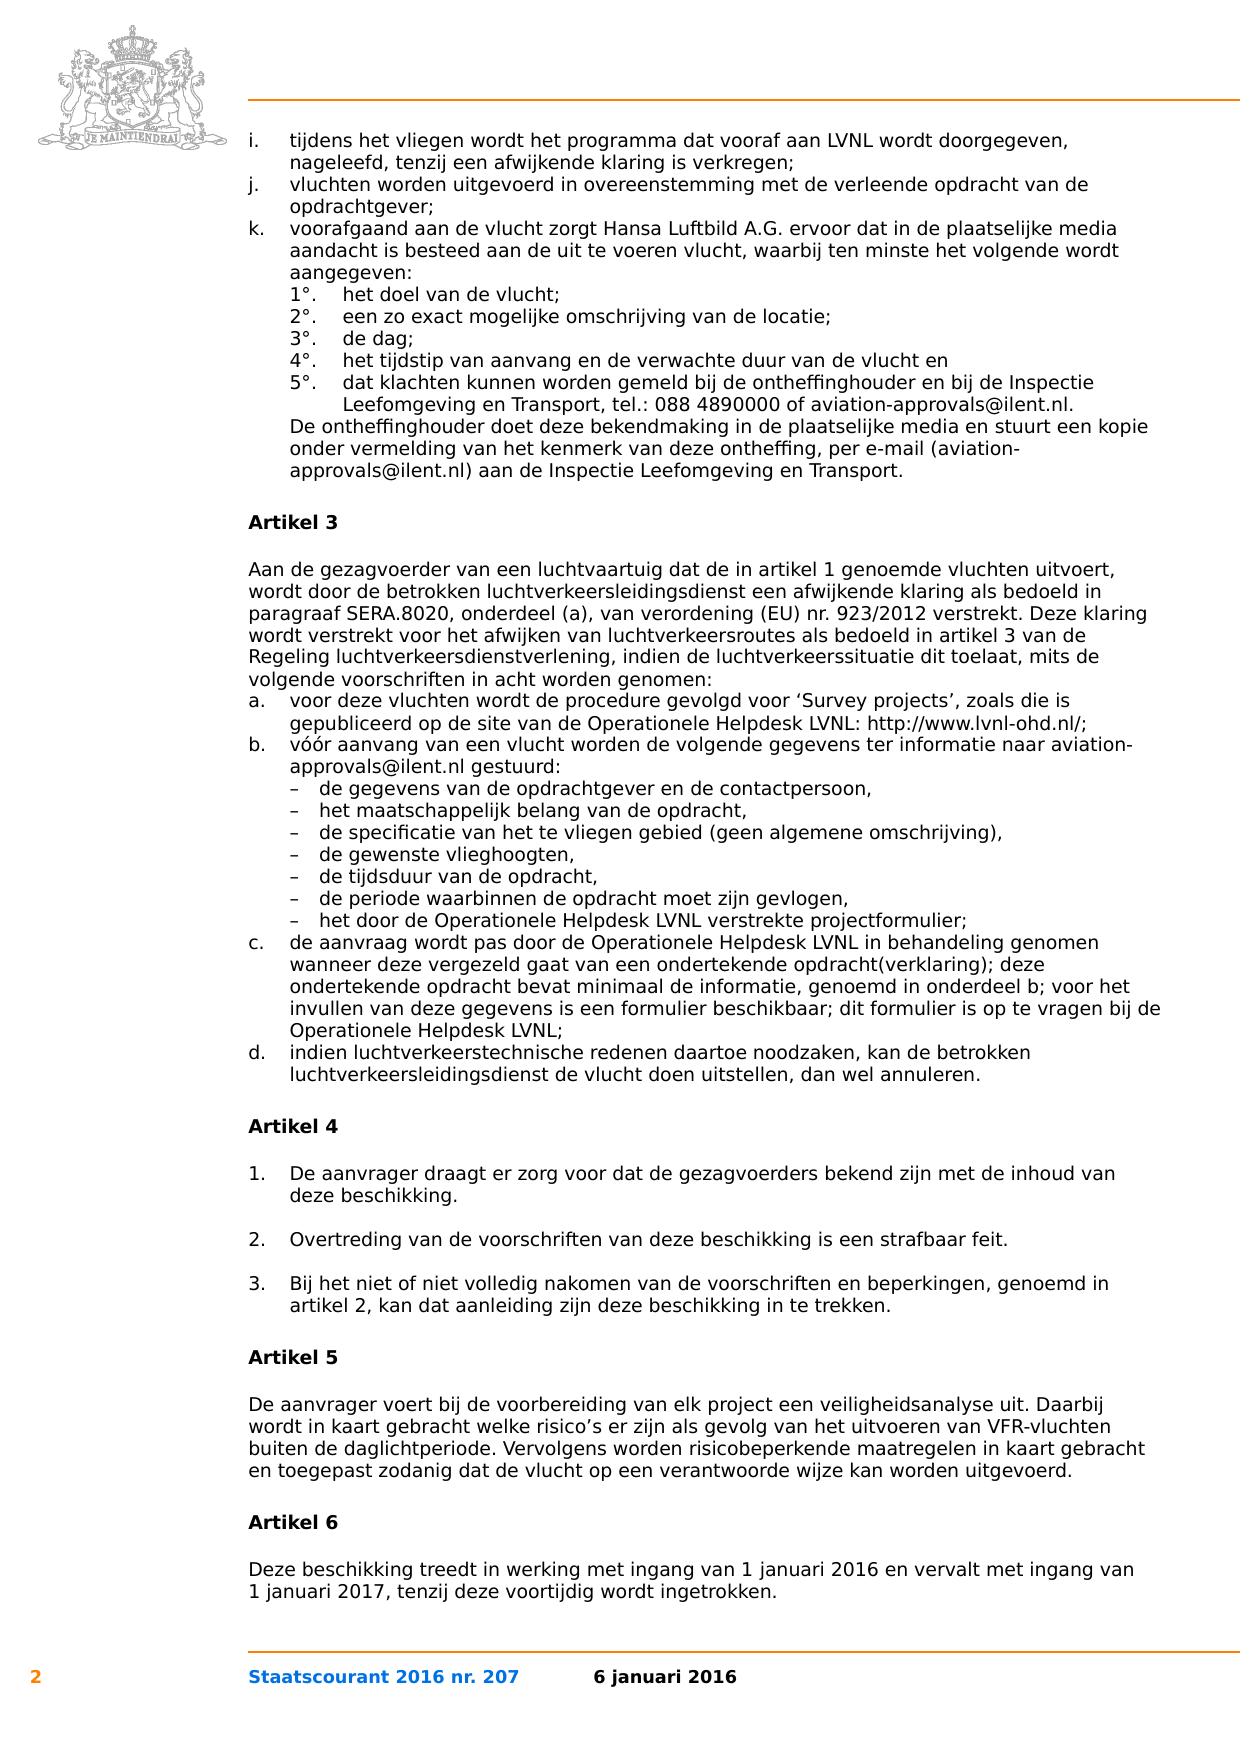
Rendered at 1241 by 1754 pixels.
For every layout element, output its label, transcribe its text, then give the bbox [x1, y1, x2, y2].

text 4°. het tijdstip van aanvang en de verwachte duur van de vlucht en [289, 350, 1163, 372]
picture [38, 25, 227, 150]
text Aan de gezagvoerder van een luchtvaartuig dat de in artikel 1 genoemde vluchten uitvoert, wordt door de betrokken luchtverkeersleidingsdienst een afwijkende klaring als bedoeld in paragraaf SERA.8020, onderdeel (a), van verordening (EU) nr. 923/2012 verstrekt. Deze klaring wordt verstrekt voor het afwijken van luchtverkeersroutes als bedoeld in artikel 3 van de Regeling luchtverkeersdienstverlening, indien de luchtverkeerssituatie dit toelaat, mits de volgende voorschriften in acht worden genomen: [248, 558, 1163, 690]
text – de tijdsduur van de opdracht, [289, 866, 1163, 888]
subtitle Artikel 6 [248, 1512, 1163, 1533]
text c. de aanvraag wordt pas door de Operationele Helpdesk LVNL in behandeling genomen wanneer deze vergezeld gaat van een ondertekende opdracht(verklaring); deze ondertekende opdracht bevat minimaal de informatie, genoemd in onderdeel b; voor het invullen van deze gegevens is een formulier beschikbaar; dit formulier is op te vragen bij de Operationele Helpdesk LVNL; [248, 932, 1163, 1042]
text 1. De aanvrager draagt er zorg voor dat de gezagvoerders bekend zijn met de inhoud van deze beschikking. [248, 1163, 1163, 1207]
text a. voor deze vluchten wordt de procedure gevolgd voor ‘Survey projects’, zoals die is gepubliceerd op de site van de Operationele Helpdesk LVNL: http://www.lvnl-ohd.nl/; [248, 690, 1163, 734]
text – de gegevens van de opdrachtgever en de contactpersoon, [289, 778, 1163, 800]
text – de specificatie van het te vliegen gebied (geen algemene omschrijving), [289, 822, 1163, 844]
text d. indien luchtverkeerstechnische redenen daartoe noodzaken, kan de betrokken luchtverkeersleidingsdienst de vlucht doen uitstellen, dan wel annuleren. [248, 1042, 1163, 1086]
text – de gewenste vlieghoogten, [289, 844, 1163, 866]
text 3. Bij het niet of niet volledig nakomen van de voorschriften en beperkingen, genoemd in artikel 2, kan dat aanleiding zijn deze beschikking in te trekken. [248, 1273, 1163, 1317]
text – het maatschappelijk belang van de opdracht, [289, 800, 1163, 822]
text Deze beschikking treedt in werking met ingang van 1 januari 2016 en vervalt met ingang van 1 januari 2017, tenzij deze voortijdig wordt ingetrokken. [248, 1558, 1163, 1602]
text – de periode waarbinnen de opdracht moet zijn gevlogen, [289, 888, 1163, 910]
text 2°. een zo exact mogelijke omschrijving van de locatie; [289, 306, 1163, 328]
text b. vóór aanvang van een vlucht worden de volgende gegevens ter informatie naar aviation-approvals@ilent.nl gestuurd: [248, 734, 1163, 778]
text 3°. de dag; [289, 328, 1163, 350]
subtitle Artikel 4 [248, 1116, 1163, 1138]
text 1°. het doel van de vlucht; [289, 284, 1163, 306]
subtitle Artikel 5 [248, 1347, 1163, 1369]
text j. vluchten worden uitgevoerd in overeenstemming met de verleende opdracht van de opdrachtgever; [248, 174, 1163, 218]
text k. voorafgaand aan de vlucht zorgt Hansa Luftbild A.G. ervoor dat in de plaatselijke media aandacht is besteed aan de uit te voeren vlucht, waarbij ten minste het volgende wordt aangegeven: [248, 218, 1163, 284]
text – het door de Operationele Helpdesk LVNL verstrekte projectformulier; [289, 910, 1163, 932]
text 5°. dat klachten kunnen worden gemeld bij de ontheffinghouder en bij de Inspectie Leefomgeving en Transport, tel.: 088 4890000 of aviation-approvals@ilent.nl. [289, 372, 1163, 416]
text De aanvrager voert bij de voorbereiding van elk project een veiligheidsanalyse uit. Daarbij wordt in kaart gebracht welke risico’s er zijn als gevolg van het uitvoeren van VFR-vluchten buiten de daglichtperiode. Vervolgens worden risicobeperkende maatregelen in kaart gebracht en toegepast zodanig dat de vlucht op een verantwoorde wijze kan worden uitgevoerd. [248, 1394, 1163, 1482]
subtitle Artikel 3 [248, 512, 1163, 533]
text De ontheffinghouder doet deze bekendmaking in de plaatselijke media en stuurt een kopie onder vermelding van het kenmerk van deze ontheffing, per e-mail (aviation-approvals@ilent.nl) aan de Inspectie Leefomgeving en Transport. [289, 416, 1163, 482]
text 2. Overtreding van de voorschriften van deze beschikking is een strafbaar feit. [248, 1229, 1163, 1251]
text i. tijdens het vliegen wordt het programma dat vooraf aan LVNL wordt doorgegeven, nageleefd, tenzij een afwijkende klaring is verkregen; [248, 130, 1163, 174]
